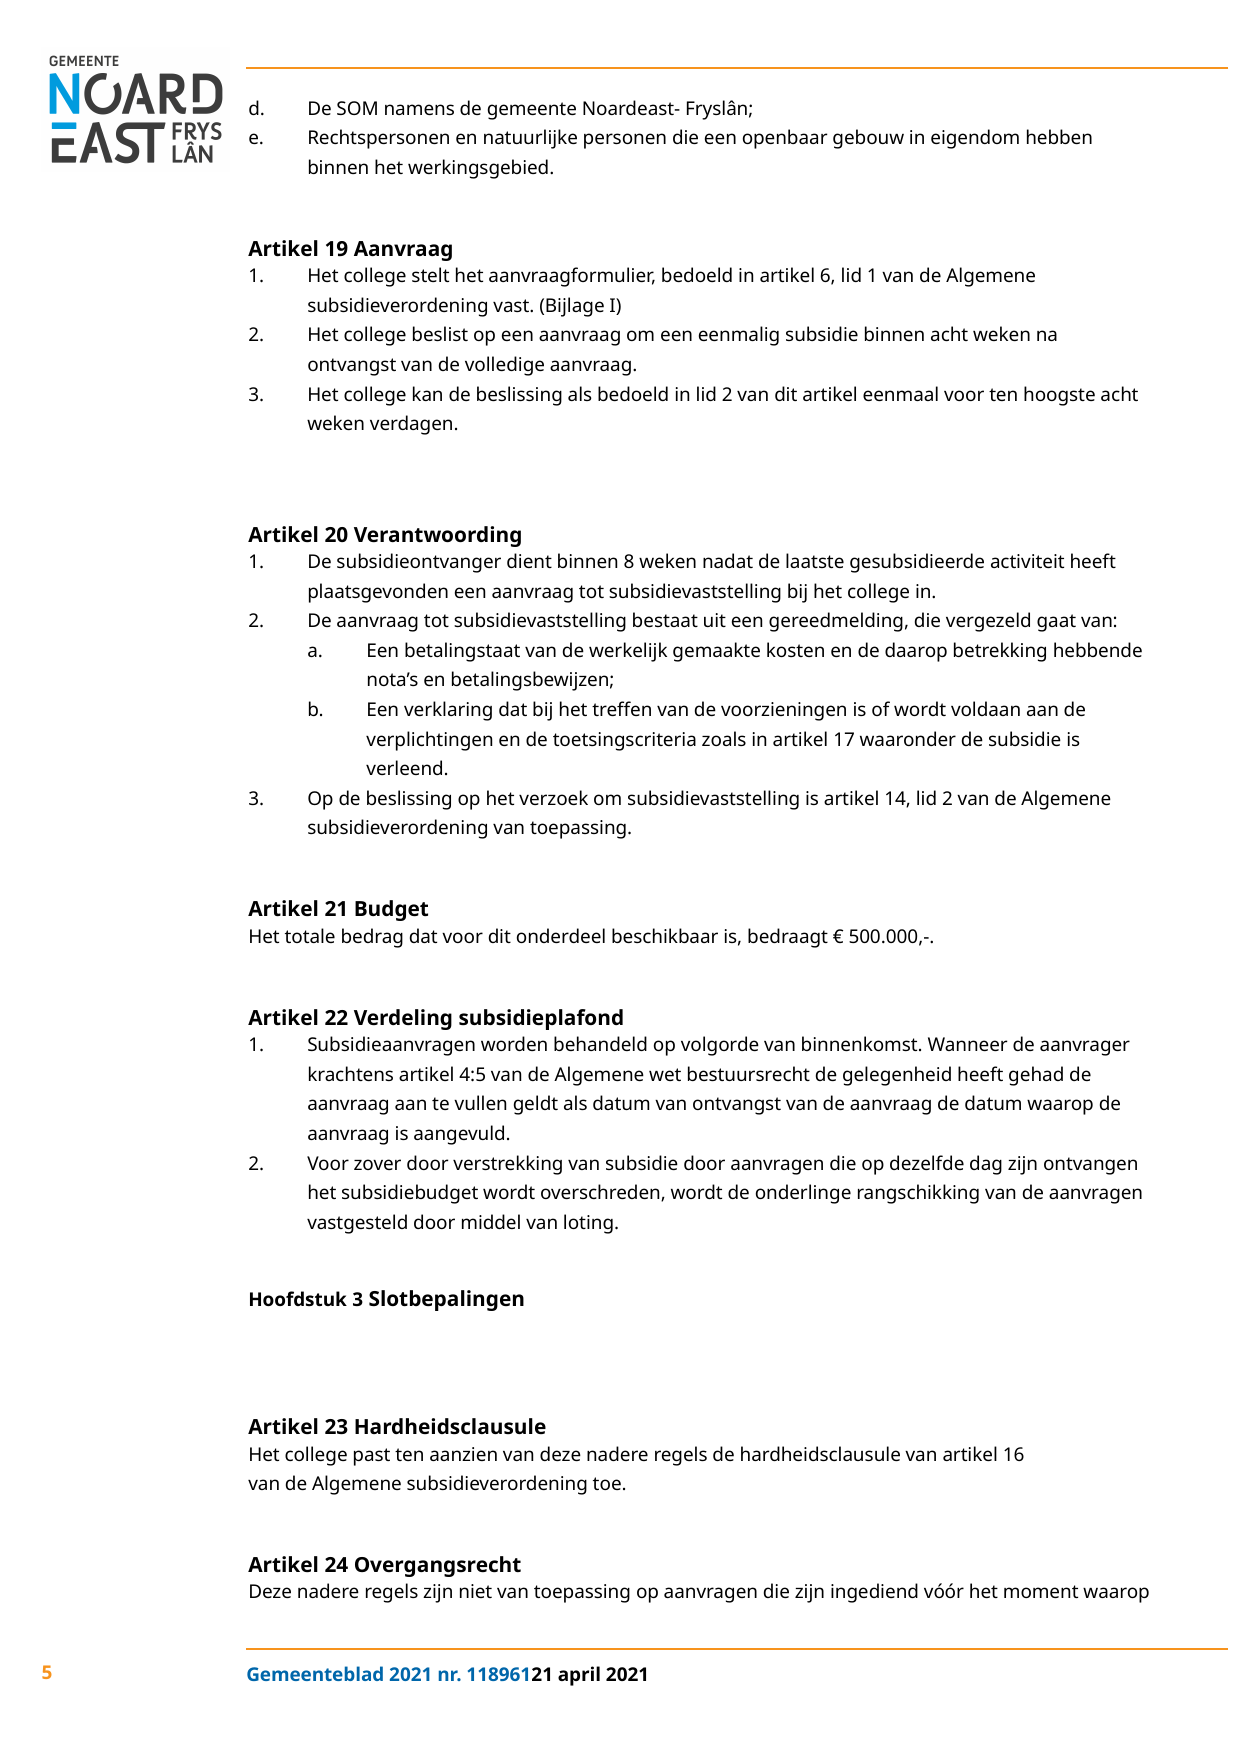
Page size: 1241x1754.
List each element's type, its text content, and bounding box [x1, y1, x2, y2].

list Een verklaring dat bij het treffen van de voorzieningen is of wordt voldaan aan de verplichtingen en de toetsingscriteria zoals in artikel 17 waaronder de subsidie is verleend. [307, 696, 1152, 781]
picture [41, 47, 231, 172]
text Artikel 23 Hardheidsclausule [248, 1412, 1152, 1441]
list Op de beslissing op het verzoek om subsidievaststelling is artikel 14, lid 2 van de Algemene subsidieverordening van toepassing. [248, 785, 1152, 840]
list Een betalingstaat van de werkelijk gemaakte kosten en de daarop betrekking hebbende nota’s en betalingsbewijzen; [307, 637, 1152, 692]
text Artikel 24 Overgangsrecht [248, 1550, 1152, 1579]
text Artikel 20 Verantwoording [248, 520, 1152, 548]
list Voor zover door verstrekking van subsidie door aanvragen die op dezelfde dag zijn ontvangen het subsidiebudget wordt overschreden, wordt de onderlinge rangschikking van de aanvragen vastgesteld door middel van loting. [248, 1150, 1152, 1235]
text Artikel 19 Aanvraag [248, 234, 1152, 262]
list Rechtspersonen en natuurlijke personen die een openbaar gebouw in eigendom hebben binnen het werkingsgebied. [248, 124, 1152, 180]
list Het college beslist op een aanvraag om een eenmalig subsidie binnen acht weken na ontvangst van de volledige aanvraag. [248, 322, 1152, 377]
text Deze nadere regels zijn niet van toepassing op aanvragen die zijn ingediend vóór het moment waarop [248, 1579, 1152, 1604]
text Hoofdstuk 3 Slotbepalingen [248, 1284, 1152, 1313]
text Artikel 21 Budget [248, 894, 1152, 923]
text Artikel 22 Verdeling subsidieplafond [248, 1003, 1152, 1031]
text Het college past ten aanzien van deze nadere regels de hardheidsclausule van artikel 16 [248, 1441, 1152, 1466]
list Het college stelt het aanvraagformulier, bedoeld in artikel 6, lid 1 van de Algemene subsidieverordening vast. (Bijlage I) [248, 262, 1152, 318]
text Het totale bedrag dat voor dit onderdeel beschikbaar is, bedraagt € 500.000,-. [248, 923, 1152, 949]
list Subsidieaanvragen worden behandeld op volgorde van binnenkomst. Wanneer de aanvrager krachtens artikel 4:5 van de Algemene wet bestuursrecht de gelegenheid heeft gehad de aanvraag aan te vullen geldt als datum van ontvangst van de aanvraag de datum waarop de aanvraag is aangevuld. [248, 1031, 1152, 1146]
list De SOM namens de gemeente Noardeast- Fryslân; [248, 95, 1152, 121]
list Het college kan de beslissing als bedoeld in lid 2 van dit artikel eenmaal voor ten hoogste acht weken verdagen. [248, 381, 1152, 436]
list De aanvraag tot subsidievaststelling bestaat uit een gereedmelding, die vergezeld gaat van: [248, 607, 1152, 633]
text van de Algemene subsidieverordening toe. [248, 1470, 1152, 1496]
list De subsidieontvanger dient binnen 8 weken nadat de laatste gesubsidieerde activiteit heeft plaatsgevonden een aanvraag tot subsidievaststelling bij het college in. [248, 548, 1152, 604]
